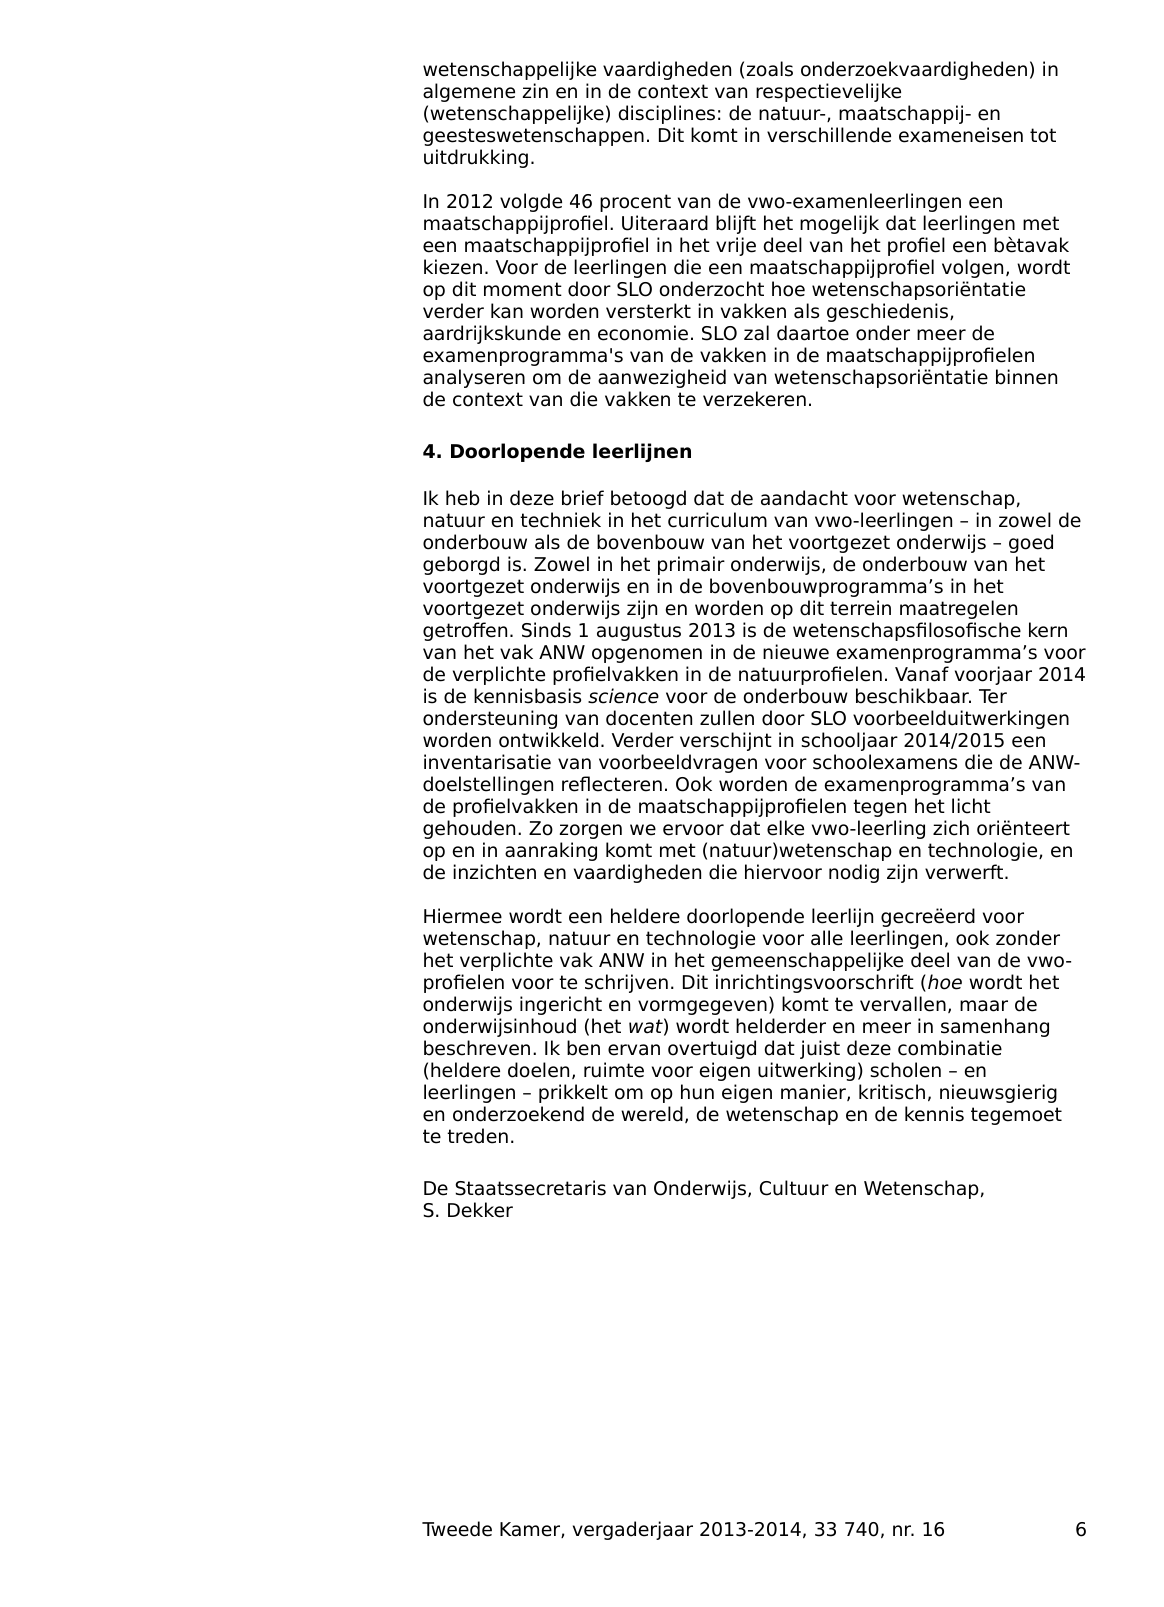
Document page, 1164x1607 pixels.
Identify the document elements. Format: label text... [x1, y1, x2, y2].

text In 2012 volgde 46 procent van de vwo-examenleerlingen een maatschappijprofiel. Uiteraard blijft het mogelijk dat leerlingen met een maatschappijprofiel in het vrije deel van het profiel een bètavak kiezen. Voor de leerlingen die een maatschappijprofiel volgen, wordt op dit moment door SLO onderzocht hoe wetenschapsoriëntatie verder kan worden versterkt in vakken als geschiedenis, aardrijkskunde en economie. SLO zal daartoe onder meer de examenprogramma's van de vakken in de maatschappijprofielen analyseren om de aanwezigheid van wetenschapsoriëntatie binnen de context van die vakken te verzekeren. [422, 191, 1087, 411]
text wetenschappelijke vaardigheden (zoals onderzoekvaardigheden) in algemene zin en in de context van respectievelijke (wetenschappelijke) disciplines: de natuur-, maatschappij- en geesteswetenschappen. Dit komt in verschillende exameneisen tot uitdrukking. [422, 59, 1087, 169]
text Ik heb in deze brief betoogd dat de aandacht voor wetenschap, natuur en techniek in het curriculum van vwo-leerlingen – in zowel de onderbouw als de bovenbouw van het voortgezet onderwijs – goed geborgd is. Zowel in het primair onderwijs, de onderbouw van het voortgezet onderwijs en in de bovenbouwprogramma’s in het voortgezet onderwijs zijn en worden op dit terrein maatregelen getroffen. Sinds 1 augustus 2013 is de wetenschapsfilosofische kern van het vak ANW opgenomen in de nieuwe examenprogramma’s voor de verplichte profielvakken in de natuurprofielen. Vanaf voorjaar 2014 is de kennisbasis science voor de onderbouw beschikbaar. Ter ondersteuning van docenten zullen door SLO voorbeelduitwerkingen worden ontwikkeld. Verder verschijnt in schooljaar 2014/2015 een inventarisatie van voorbeeldvragen voor schoolexamens die de ANW-doelstellingen reflecteren. Ook worden de examenprogramma’s van de profielvakken in de maatschappijprofielen tegen het licht gehouden. Zo zorgen we ervoor dat elke vwo-leerling zich oriënteert op en in aanraking komt met (natuur)wetenschap en technologie, en de inzichten en vaardigheden die hiervoor nodig zijn verwerft. [422, 488, 1087, 883]
subtitle 4. Doorlopende leerlijnen [422, 441, 1087, 463]
text De Staatssecretaris van Onderwijs, Cultuur en Wetenschap, S. Dekker [422, 1177, 1087, 1221]
text Hiermee wordt een heldere doorlopende leerlijn gecreëerd voor wetenschap, natuur en technologie voor alle leerlingen, ook zonder het verplichte vak ANW in het gemeenschappelijke deel van de vwo-profielen voor te schrijven. Dit inrichtingsvoorschrift (hoe wordt het onderwijs ingericht en vormgegeven) komt te vervallen, maar de onderwijsinhoud (het wat) wordt helderder en meer in samenhang beschreven. Ik ben ervan overtuigd dat juist deze combinatie (heldere doelen, ruimte voor eigen uitwerking) scholen – en leerlingen – prikkelt om op hun eigen manier, kritisch, nieuwsgierig en onderzoekend de wereld, de wetenschap en de kennis tegemoet te treden. [422, 906, 1087, 1147]
